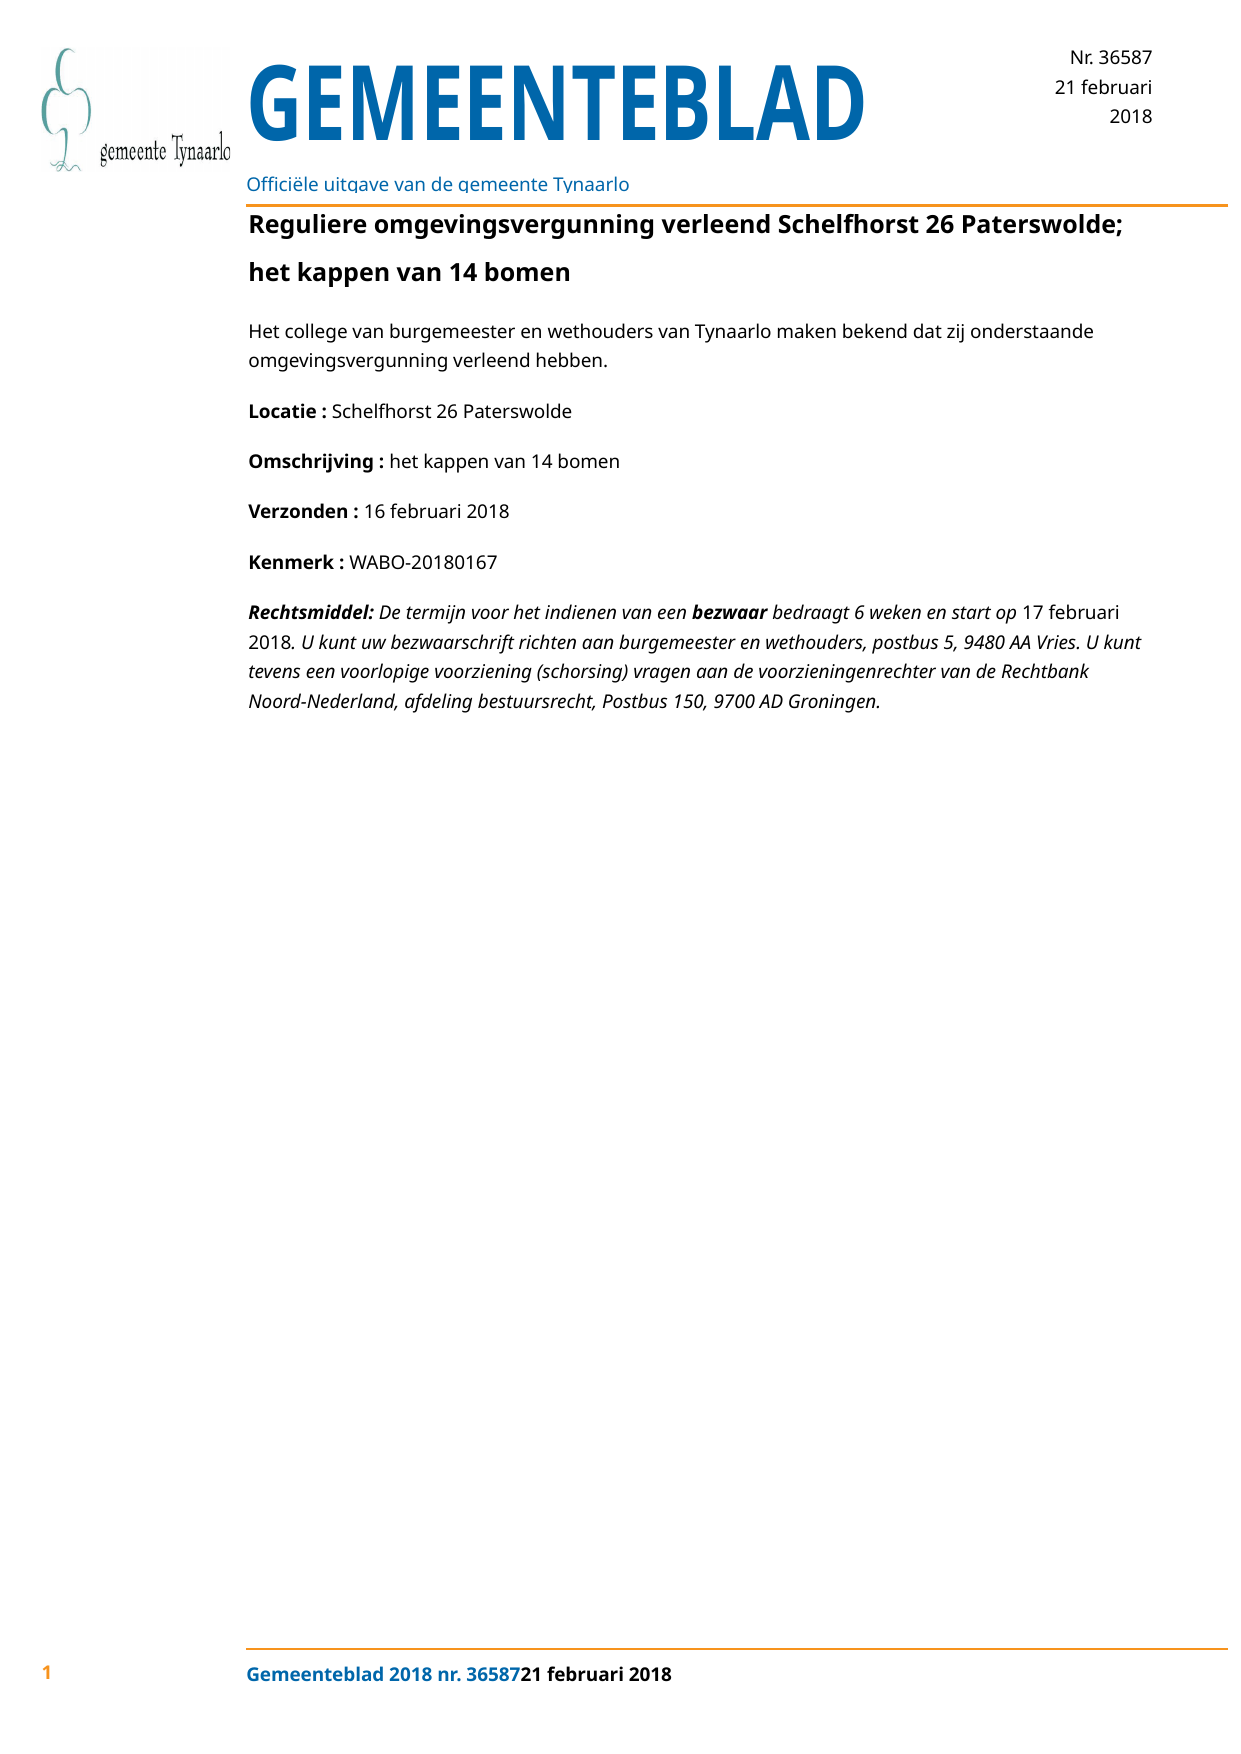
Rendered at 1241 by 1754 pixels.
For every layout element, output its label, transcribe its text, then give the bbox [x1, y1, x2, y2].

text Reguliere omgevingsvergunning verleend Schelfhorst 26 Paterswolde; het kappen van 14 bomen [248, 207, 1152, 288]
text Omschrijving : het kappen van 14 bomen [248, 448, 1152, 474]
picture [41, 47, 231, 172]
text Verzonden : 16 februari 2018 [248, 499, 1152, 524]
text Kenmerk : WABO-20180167 [248, 549, 1152, 575]
text Rechtsmiddel: De termijn voor het indienen van een bezwaar bedraagt 6 weken en start op 17 februari 2018. U kunt uw bezwaarschrift richten aan burgemeester en wethouders, postbus 5, 9480 AA Vries. U kunt tevens een voorlopige voorziening (schorsing) vragen aan de voorzieningenrechter van de Rechtbank Noord-Nederland, afdeling bestuursrecht, Postbus 150, 9700 AD Groningen. [248, 599, 1152, 714]
text Het college van burgemeester en wethouders van Tynaarlo maken bekend dat zij onderstaande omgevingsvergunning verleend hebben. [248, 318, 1152, 373]
text Locatie : Schelfhorst 26 Paterswolde [248, 398, 1152, 424]
